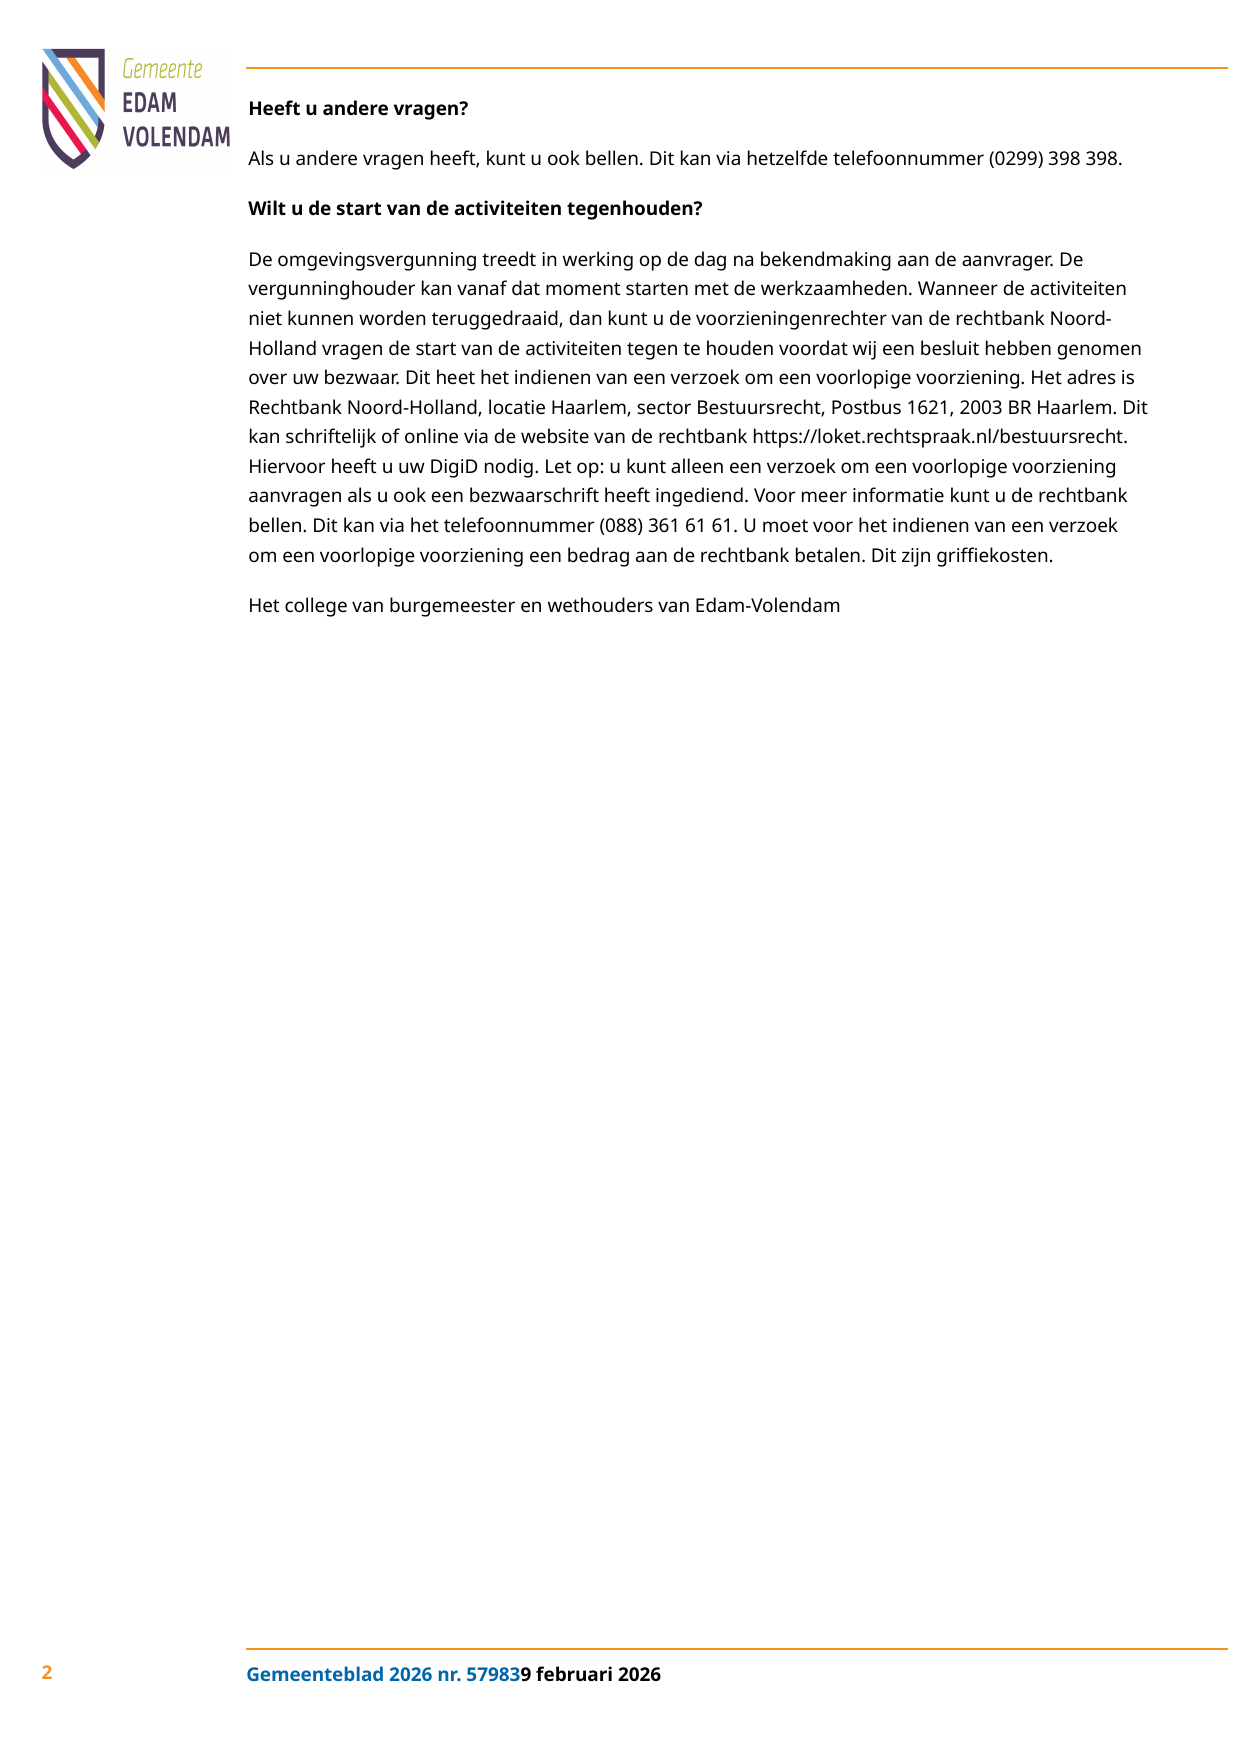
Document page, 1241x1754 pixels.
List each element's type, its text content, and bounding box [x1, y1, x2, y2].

text Als u andere vragen heeft, kunt u ook bellen. Dit kan via hetzelfde telefoonnummer (0299) 398 398. [248, 145, 1152, 171]
picture [41, 47, 231, 172]
text Heeft u andere vragen? [248, 95, 1152, 121]
text Het college van burgemeester en wethouders van Edam-Volendam [248, 592, 1152, 618]
text Wilt u de start van de activiteiten tegenhouden? [248, 196, 1152, 221]
text De omgevingsvergunning treedt in werking op de dag na bekendmaking aan de aanvrager. De vergunninghouder kan vanaf dat moment starten met de werkzaamheden. Wanneer de activiteiten niet kunnen worden teruggedraaid, dan kunt u de voorzieningenrechter van de rechtbank Noord-Holland vragen de start van de activiteiten tegen te houden voordat wij een besluit hebben genomen over uw bezwaar. Dit heet het indienen van een verzoek om een voorlopige voorziening. Het adres is Rechtbank Noord-Holland, locatie Haarlem, sector Bestuursrecht, Postbus 1621, 2003 BR Haarlem. Dit kan schriftelijk of online via de website van de rechtbank https://loket.rechtspraak.nl/bestuursrecht. Hiervoor heeft u uw DigiD nodig. Let op: u kunt alleen een verzoek om een voorlopige voorziening aanvragen als u ook een bezwaarschrift heeft ingediend. Voor meer informatie kunt u de rechtbank bellen. Dit kan via het telefoonnummer (088) 361 61 61. U moet voor het indienen van een verzoek om een voorlopige voorziening een bedrag aan de rechtbank betalen. Dit zijn griffiekosten. [248, 246, 1152, 568]
